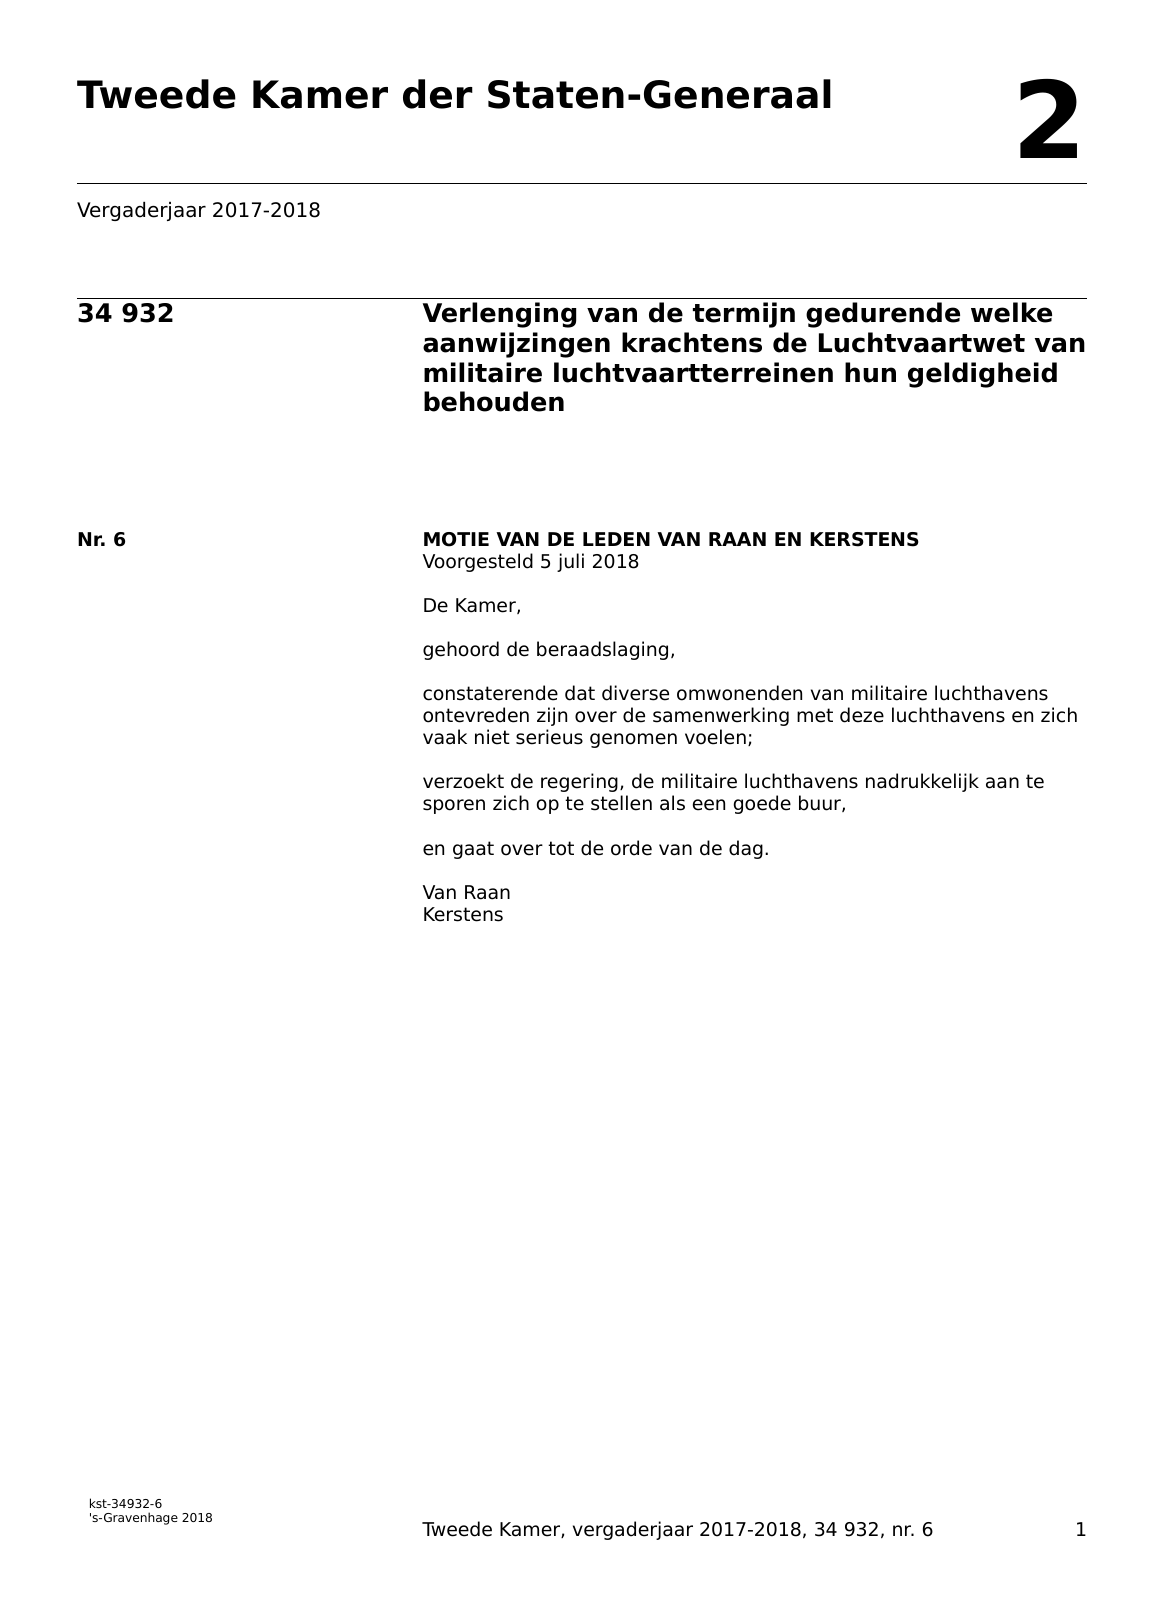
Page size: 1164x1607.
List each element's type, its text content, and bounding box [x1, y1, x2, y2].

table_header Tweede Kamer der Staten-Generaal [77, 59, 886, 183]
text De Kamer, [422, 595, 1087, 617]
text 's-Gravenhage 2018 [88, 1511, 323, 1525]
subtitle 34 932 Verlenging van de termijn gedurende welke aanwijzingen krachtens de Luchtvaartwet van militaire luchtvaartterreinen hun geldigheid behouden [77, 299, 1087, 418]
table_cell Vergaderjaar 2017-2018 [77, 184, 1087, 298]
text Voorgesteld 5 juli 2018 [422, 551, 1087, 573]
text constaterende dat diverse omwonenden van militaire luchthavens ontevreden zijn over de samenwerking met deze luchthavens en zich vaak niet serieus genomen voelen; [422, 683, 1087, 749]
text Kerstens [422, 904, 1087, 926]
text verzoekt de regering, de militaire luchthavens nadrukkelijk aan te sporen zich op te stellen als een goede buur, [422, 771, 1087, 815]
text Van Raan [422, 882, 1087, 904]
text kst-34932-6 [88, 1497, 323, 1511]
text en gaat over tot de orde van de dag. [422, 837, 1087, 859]
subtitle Nr. 6 MOTIE VAN DE LEDEN VAN RAAN EN KERSTENS [77, 529, 1087, 551]
table_header 2 [886, 59, 1087, 183]
text gehoord de beraadslaging, [422, 639, 1087, 661]
